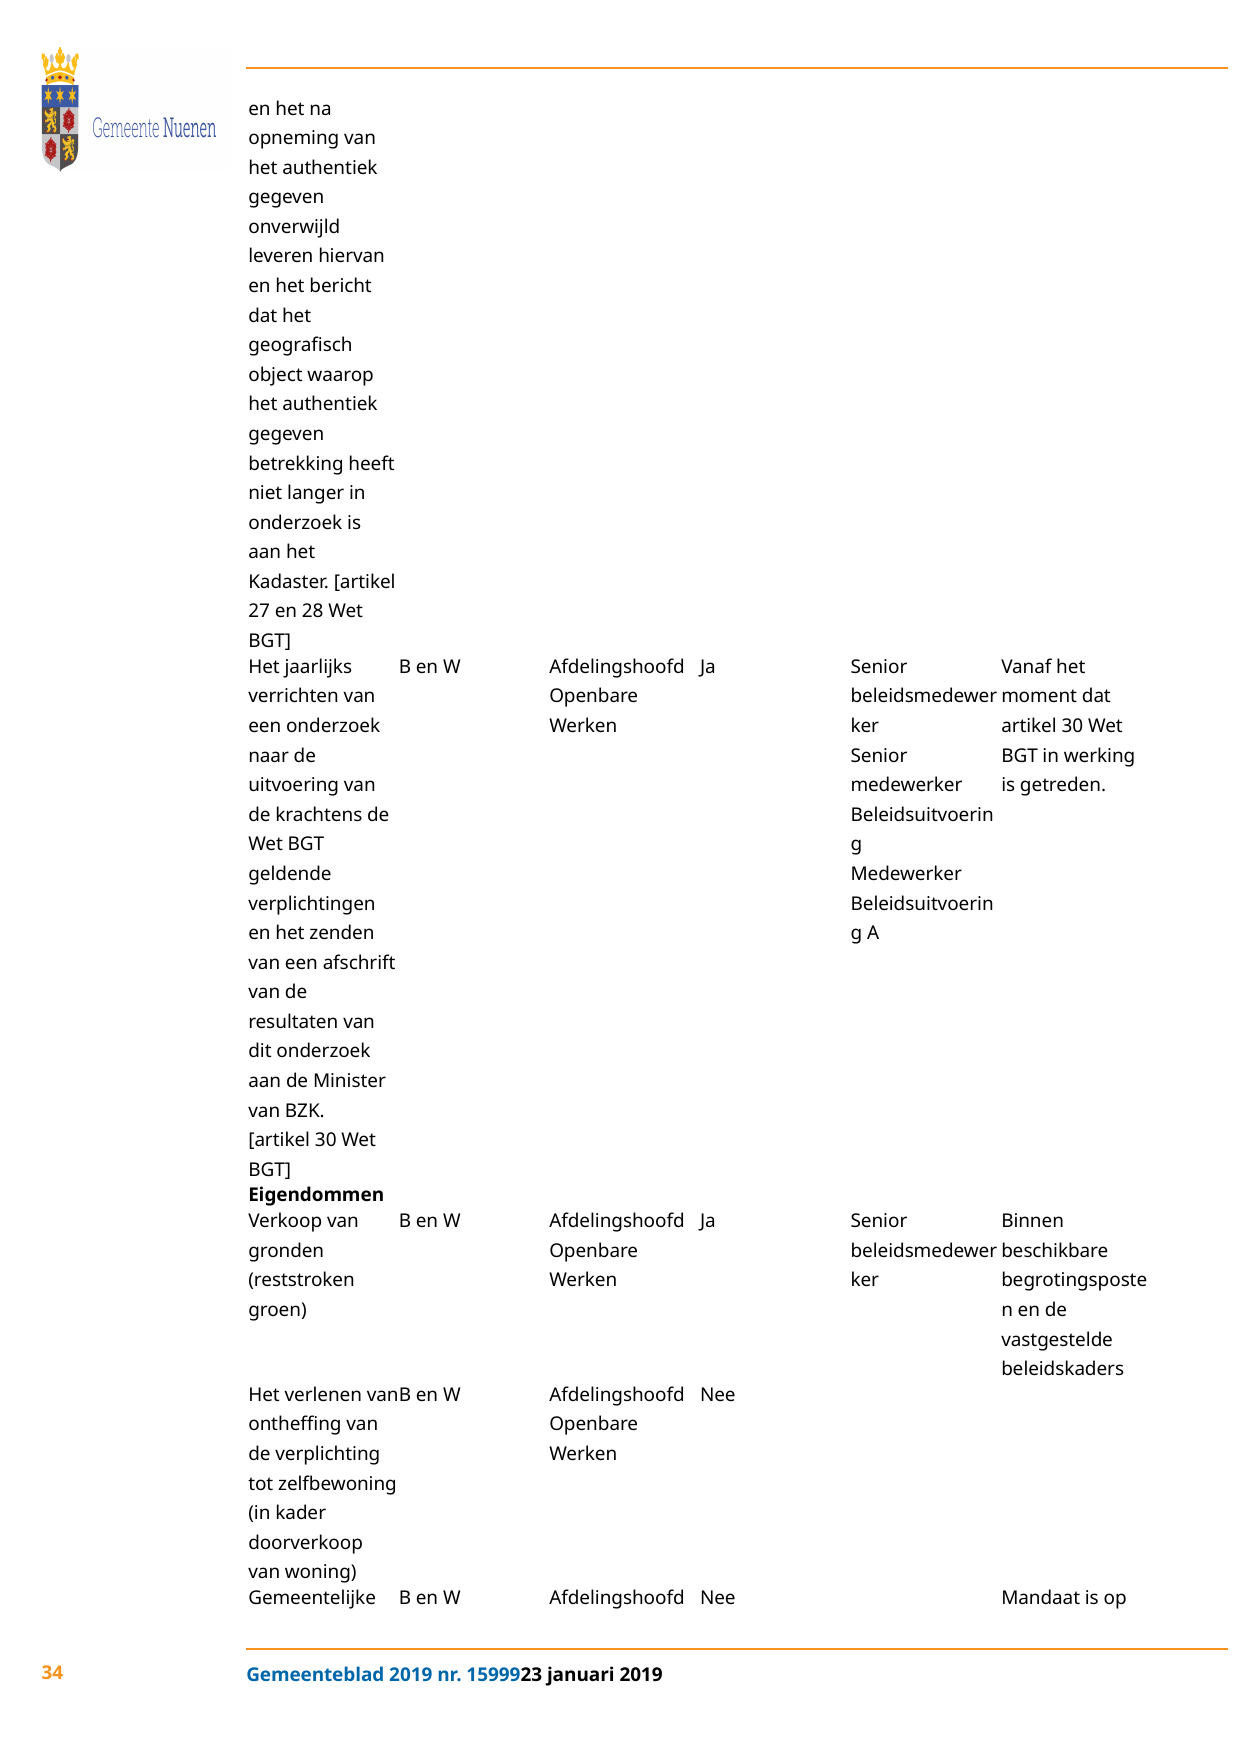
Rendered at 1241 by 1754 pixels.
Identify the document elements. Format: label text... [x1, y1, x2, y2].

table_cell Het verlenen van ontheffing van de verplichting tot zelfbewoning (in kader doorverkoop van woning) [248, 1381, 398, 1584]
table_cell Het jaarlijks verrichten van een onderzoek naar de uitvoering van de krachtens de Wet BGT geldende verplichtingen en het zenden van een afschrift van de resultaten van dit onderzoek aan de Minister van BZK. [artikel 30 Wet BGT] [248, 653, 398, 1182]
table_cell B en W [399, 1208, 549, 1381]
table_cell [850, 1381, 1001, 1584]
table_cell en het na opneming van het authentiek gegeven onverwijld leveren hiervan en het bericht dat het geografisch object waarop het authentiek gegeven betrekking heeft niet langer in onderzoek is aan het Kadaster. [artikel 27 en 28 Wet BGT] [248, 95, 398, 653]
table_cell [399, 95, 549, 653]
picture [41, 47, 231, 172]
table_cell B en W [399, 653, 549, 1182]
table_cell [1001, 95, 1152, 653]
table_cell Eigendommen [248, 1182, 398, 1207]
table_cell Verkoop van gronden (reststroken groen) [248, 1208, 398, 1381]
table_cell Senior beleidsmedewerker Senior medewerker Beleidsuitvoering Medewerker Beleidsuitvoering A [850, 653, 1001, 1182]
table_cell Mandaat is op [1001, 1584, 1152, 1610]
table_cell Senior beleidsmedewerker [850, 1208, 1001, 1381]
table_cell B en W [399, 1584, 549, 1610]
table_cell Nee [700, 1584, 850, 1610]
table_cell Afdelingshoofd Openbare Werken [549, 653, 700, 1182]
table_cell [850, 1584, 1001, 1610]
table_cell Vanaf het moment dat artikel 30 Wet BGT in werking is getreden. [1001, 653, 1152, 1182]
table_cell Gemeentelijke [248, 1584, 398, 1610]
table_cell [1001, 1381, 1152, 1584]
table_cell [549, 95, 700, 653]
table_cell Binnen beschikbare begrotingsposten en de vastgestelde beleidskaders [1001, 1208, 1152, 1381]
table_cell Afdelingshoofd Openbare Werken [549, 1208, 700, 1381]
table_cell Afdelingshoofd [549, 1584, 700, 1610]
table_cell Afdelingshoofd Openbare Werken [549, 1381, 700, 1584]
table_cell Ja [700, 653, 850, 1182]
table_cell Nee [700, 1381, 850, 1584]
table_cell [700, 95, 850, 653]
table_cell Ja [700, 1208, 850, 1381]
table_cell B en W [399, 1381, 549, 1584]
table_cell [850, 95, 1001, 653]
